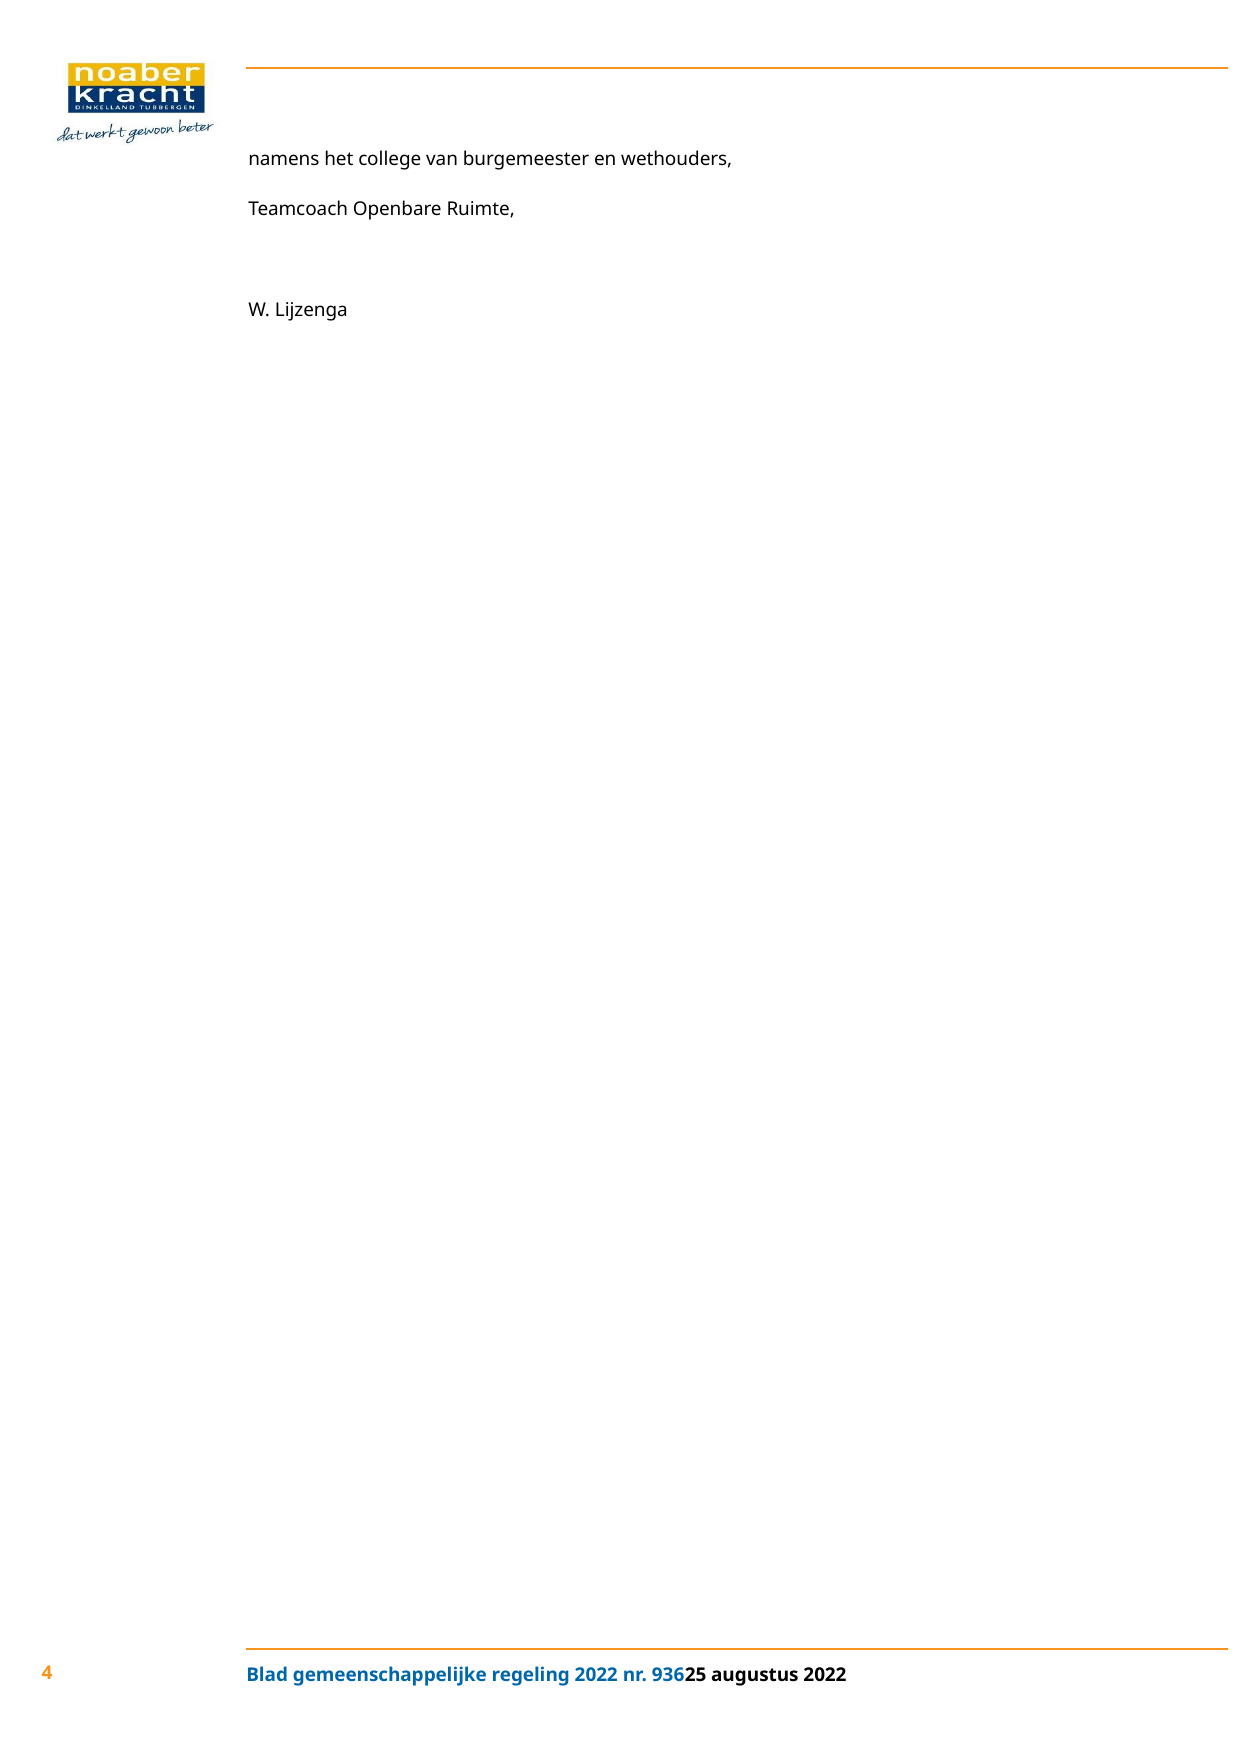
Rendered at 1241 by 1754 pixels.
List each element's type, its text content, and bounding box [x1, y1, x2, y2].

text W. Lijzenga [248, 296, 1152, 322]
text Teamcoach Openbare Ruimte, [248, 196, 1152, 221]
text namens het college van burgemeester en wethouders, [248, 145, 1152, 171]
picture [41, 47, 231, 172]
